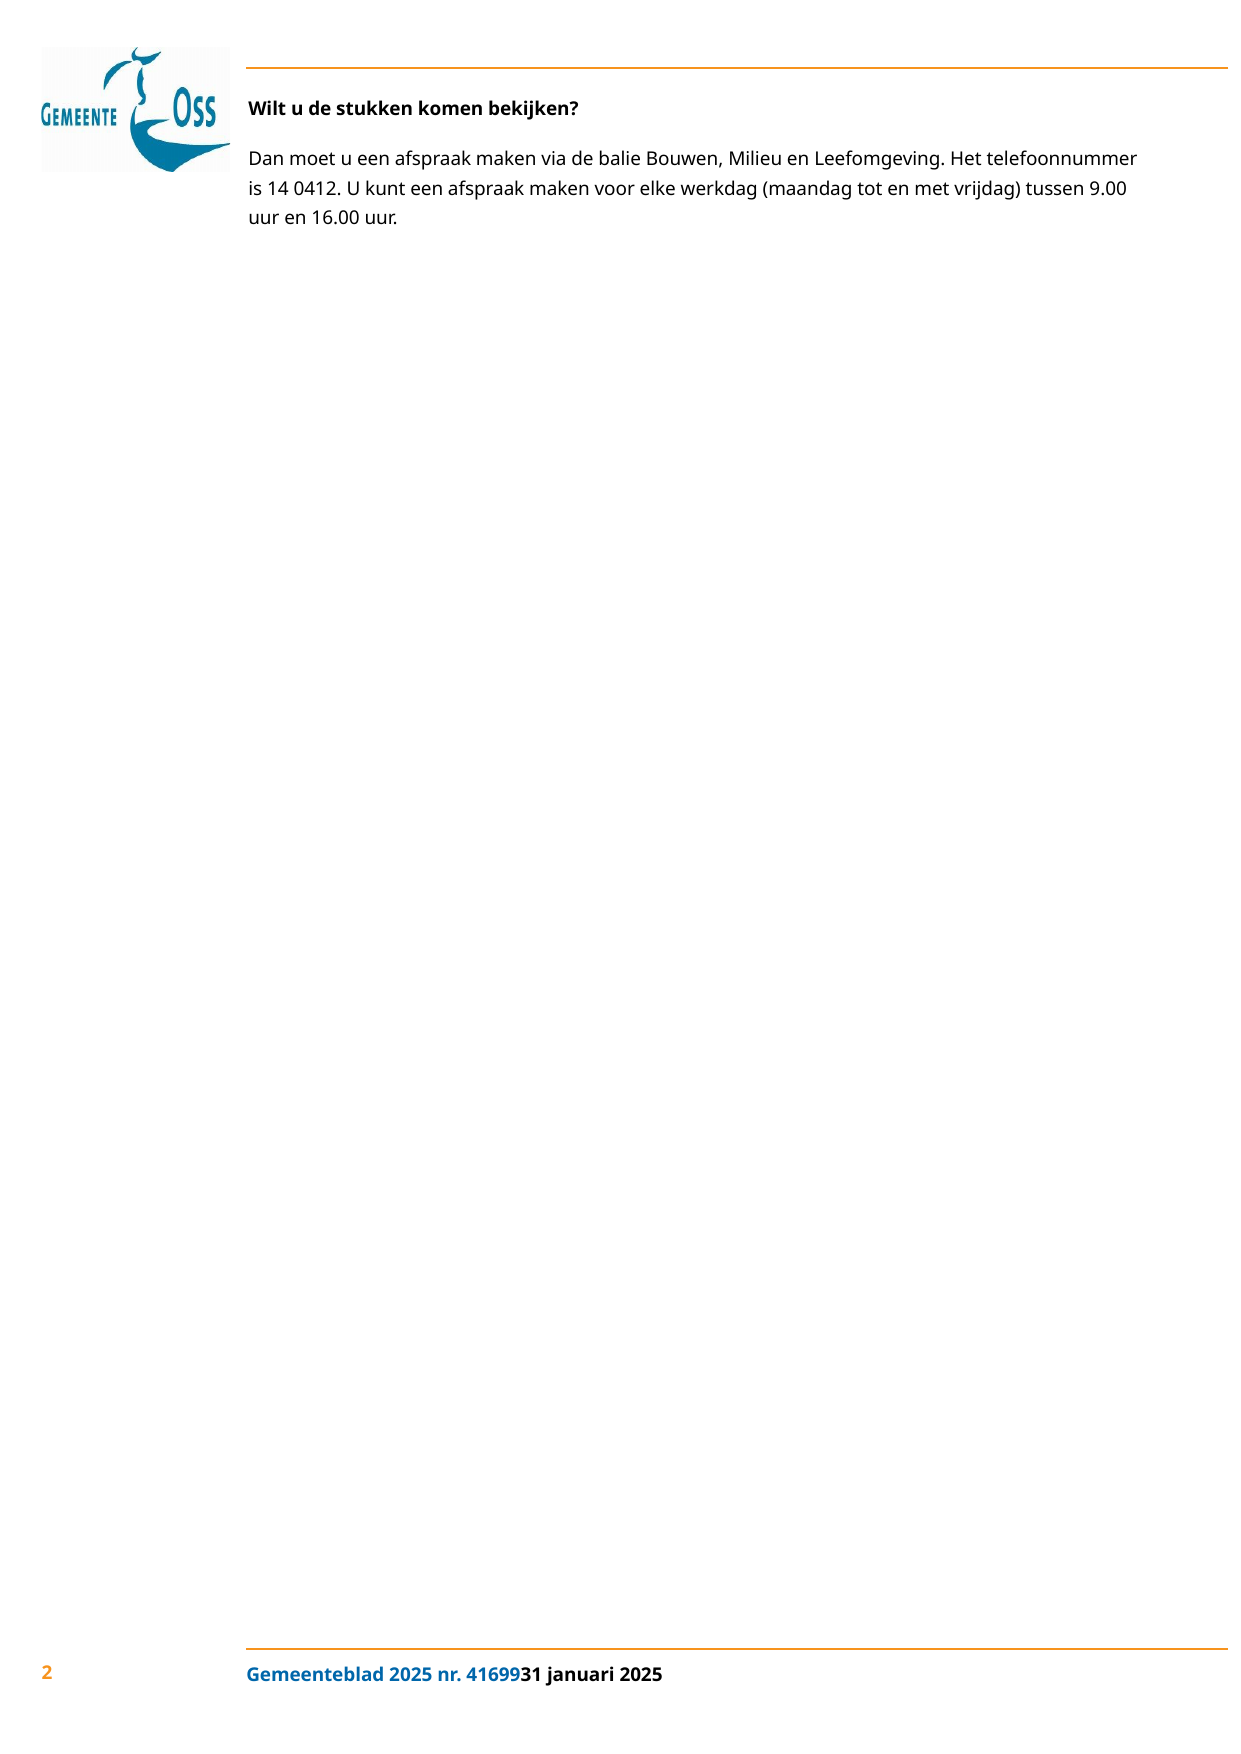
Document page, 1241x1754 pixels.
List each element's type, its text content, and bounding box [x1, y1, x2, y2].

picture [41, 47, 231, 172]
text Dan moet u een afspraak maken via de balie Bouwen, Milieu en Leefomgeving. Het telefoonnummer is 14 0412. U kunt een afspraak maken voor elke werkdag (maandag tot en met vrijdag) tussen 9.00 uur en 16.00 uur. [248, 145, 1152, 230]
text Wilt u de stukken komen bekijken? [248, 95, 1152, 121]
